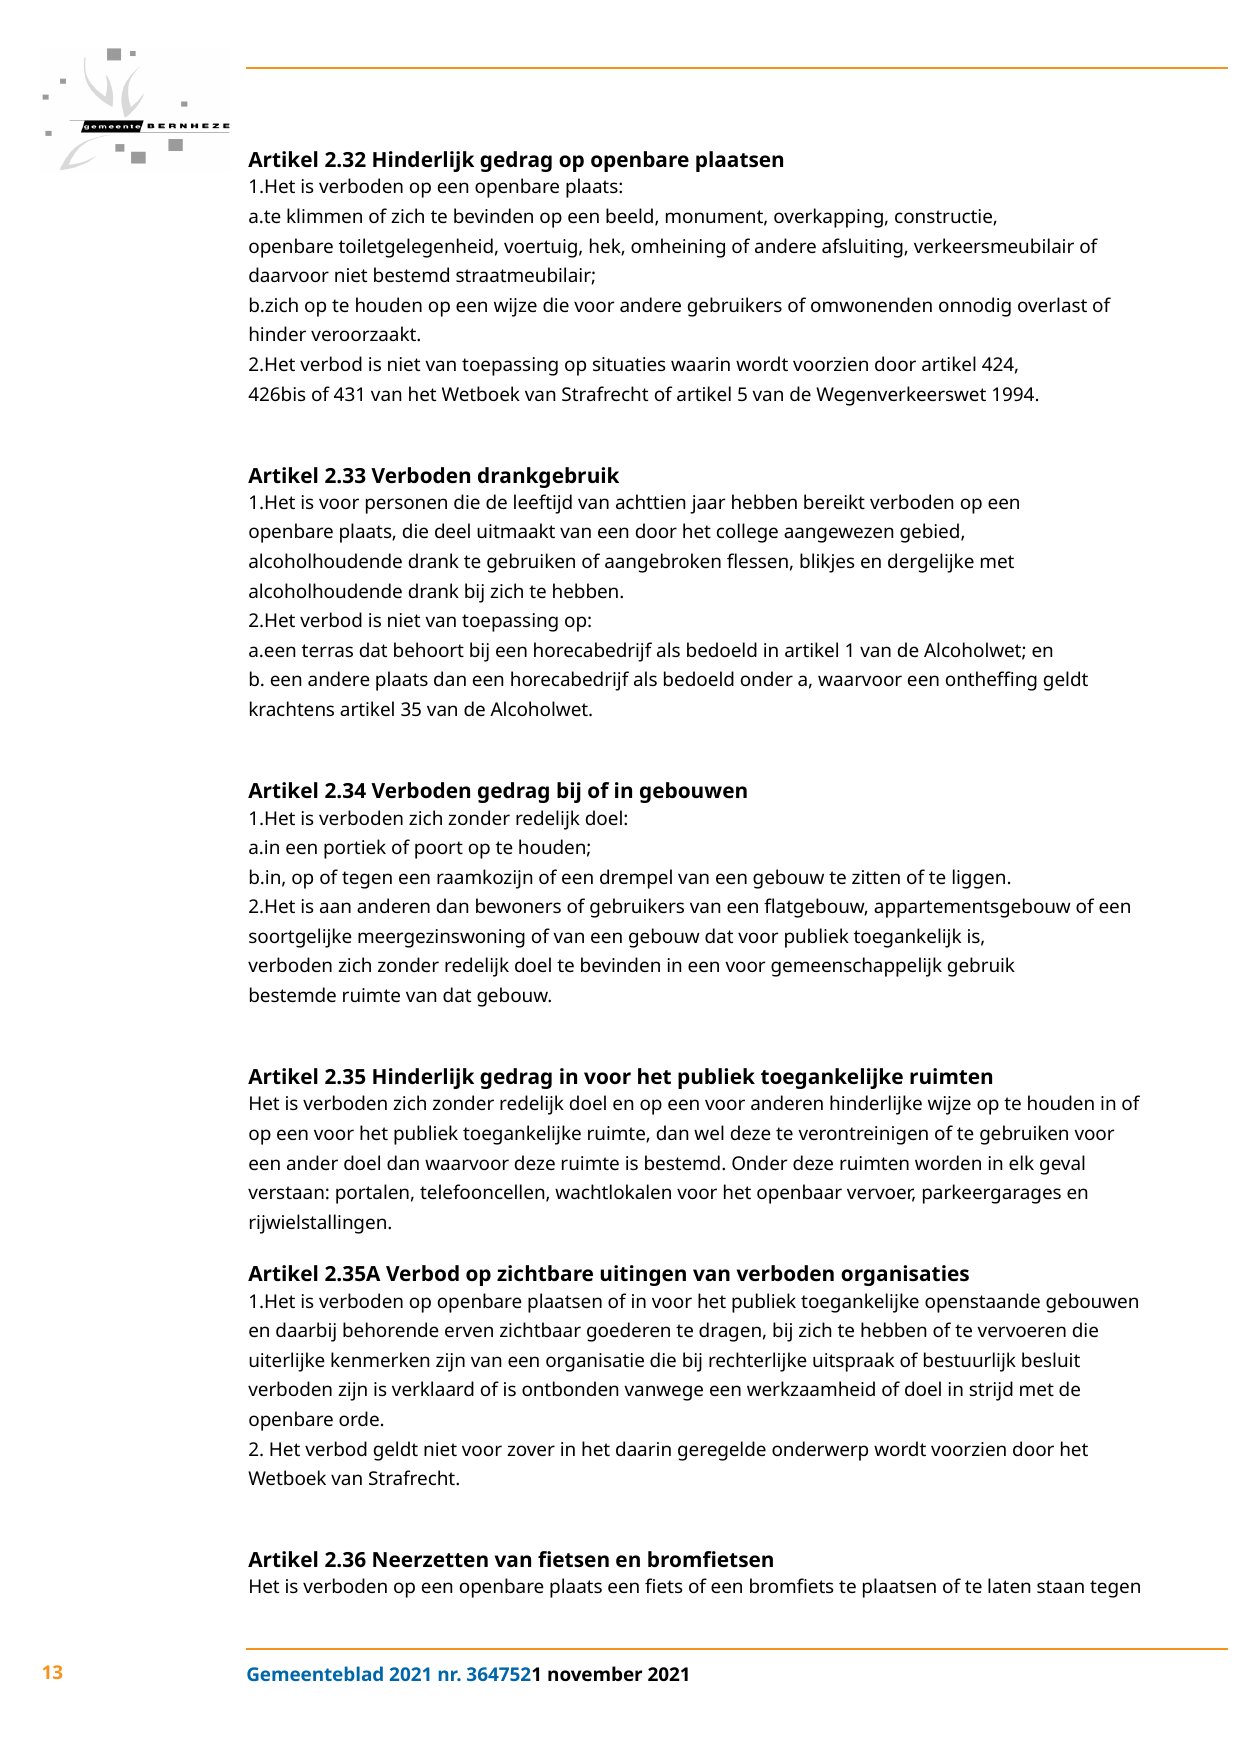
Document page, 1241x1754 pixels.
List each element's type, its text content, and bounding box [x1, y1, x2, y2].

text Artikel 2.36 Neerzetten van fietsen en bromfietsen [248, 1545, 1152, 1574]
text verboden zich zonder redelijk doel te bevinden in een voor gemeenschappelijk gebruik [248, 953, 1152, 978]
text openbare plaats, die deel uitmaakt van een door het college aangewezen gebied, [248, 519, 1152, 544]
text b.zich op te houden op een wijze die voor andere gebruikers of omwonenden onnodig overlast of hinder veroorzaakt. [248, 292, 1152, 347]
text a.te klimmen of zich te bevinden op een beeld, monument, overkapping, constructie, [248, 203, 1152, 229]
text 1.Het is verboden op openbare plaatsen of in voor het publiek toegankelijke openstaande gebouwen en daarbij behorende erven zichtbaar goederen te dragen, bij zich te hebben of te vervoeren die uiterlijke kenmerken zijn van een organisatie die bij rechterlijke uitspraak of bestuurlijk besluit verboden zijn is verklaard of is ontbonden vanwege een werkzaamheid of doel in strijd met de openbare orde. [248, 1288, 1152, 1432]
picture [41, 47, 231, 172]
text 1.Het is voor personen die de leeftijd van achttien jaar hebben bereikt verboden op een [248, 489, 1152, 515]
text openbare toiletgelegenheid, voertuig, hek, omheining of andere afsluiting, verkeersmeubilair of daarvoor niet bestemd straatmeubilair; [248, 233, 1152, 288]
text Het is verboden op een openbare plaats een fiets of een bromfiets te plaatsen of te laten staan tegen [248, 1574, 1152, 1599]
text Artikel 2.32 Hinderlijk gedrag op openbare plaatsen [248, 145, 1152, 174]
text 2. Het verbod geldt niet voor zover in het daarin geregelde onderwerp wordt voorzien door het Wetboek van Strafrecht. [248, 1436, 1152, 1491]
text a.in een portiek of poort op te houden; [248, 834, 1152, 860]
text a.een terras dat behoort bij een horecabedrijf als bedoeld in artikel 1 van de Alcoholwet; en [248, 637, 1152, 663]
text Artikel 2.33 Verboden drankgebruik [248, 461, 1152, 489]
text Artikel 2.34 Verboden gedrag bij of in gebouwen [248, 776, 1152, 805]
text 2.Het verbod is niet van toepassing op situaties waarin wordt voorzien door artikel 424, [248, 351, 1152, 377]
text 2.Het is aan anderen dan bewoners of gebruikers van een flatgebouw, appartementsgebouw of een soortgelijke meergezinswoning of van een gebouw dat voor publiek toegankelijk is, [248, 893, 1152, 949]
text b.in, op of tegen een raamkozijn of een drempel van een gebouw te zitten of te liggen. [248, 864, 1152, 889]
text Artikel 2.35 Hinderlijk gedrag in voor het publiek toegankelijke ruimten [248, 1062, 1152, 1091]
text 426bis of 431 van het Wetboek van Strafrecht of artikel 5 van de Wegenverkeerswet 1994. [248, 381, 1152, 406]
text Artikel 2.35A Verbod op zichtbare uitingen van verboden organisaties [248, 1259, 1152, 1288]
text bestemde ruimte van dat gebouw. [248, 982, 1152, 1008]
text Het is verboden zich zonder redelijk doel en op een voor anderen hinderlijke wijze op te houden in of op een voor het publiek toegankelijke ruimte, dan wel deze te verontreinigen of te gebruiken voor een ander doel dan waarvoor deze ruimte is bestemd. Onder deze ruimten worden in elk geval verstaan: portalen, telefooncellen, wachtlokalen voor het openbaar vervoer, parkeergarages en rijwielstallingen. [248, 1091, 1152, 1235]
text 1.Het is verboden zich zonder redelijk doel: [248, 805, 1152, 830]
text alcoholhoudende drank bij zich te hebben. [248, 578, 1152, 604]
text 1.Het is verboden op een openbare plaats: [248, 174, 1152, 199]
text alcoholhoudende drank te gebruiken of aangebroken flessen, blikjes en dergelijke met [248, 548, 1152, 574]
text 2.Het verbod is niet van toepassing op: [248, 607, 1152, 633]
text b. een andere plaats dan een horecabedrijf als bedoeld onder a, waarvoor een ontheffing geldt krachtens artikel 35 van de Alcoholwet. [248, 667, 1152, 722]
